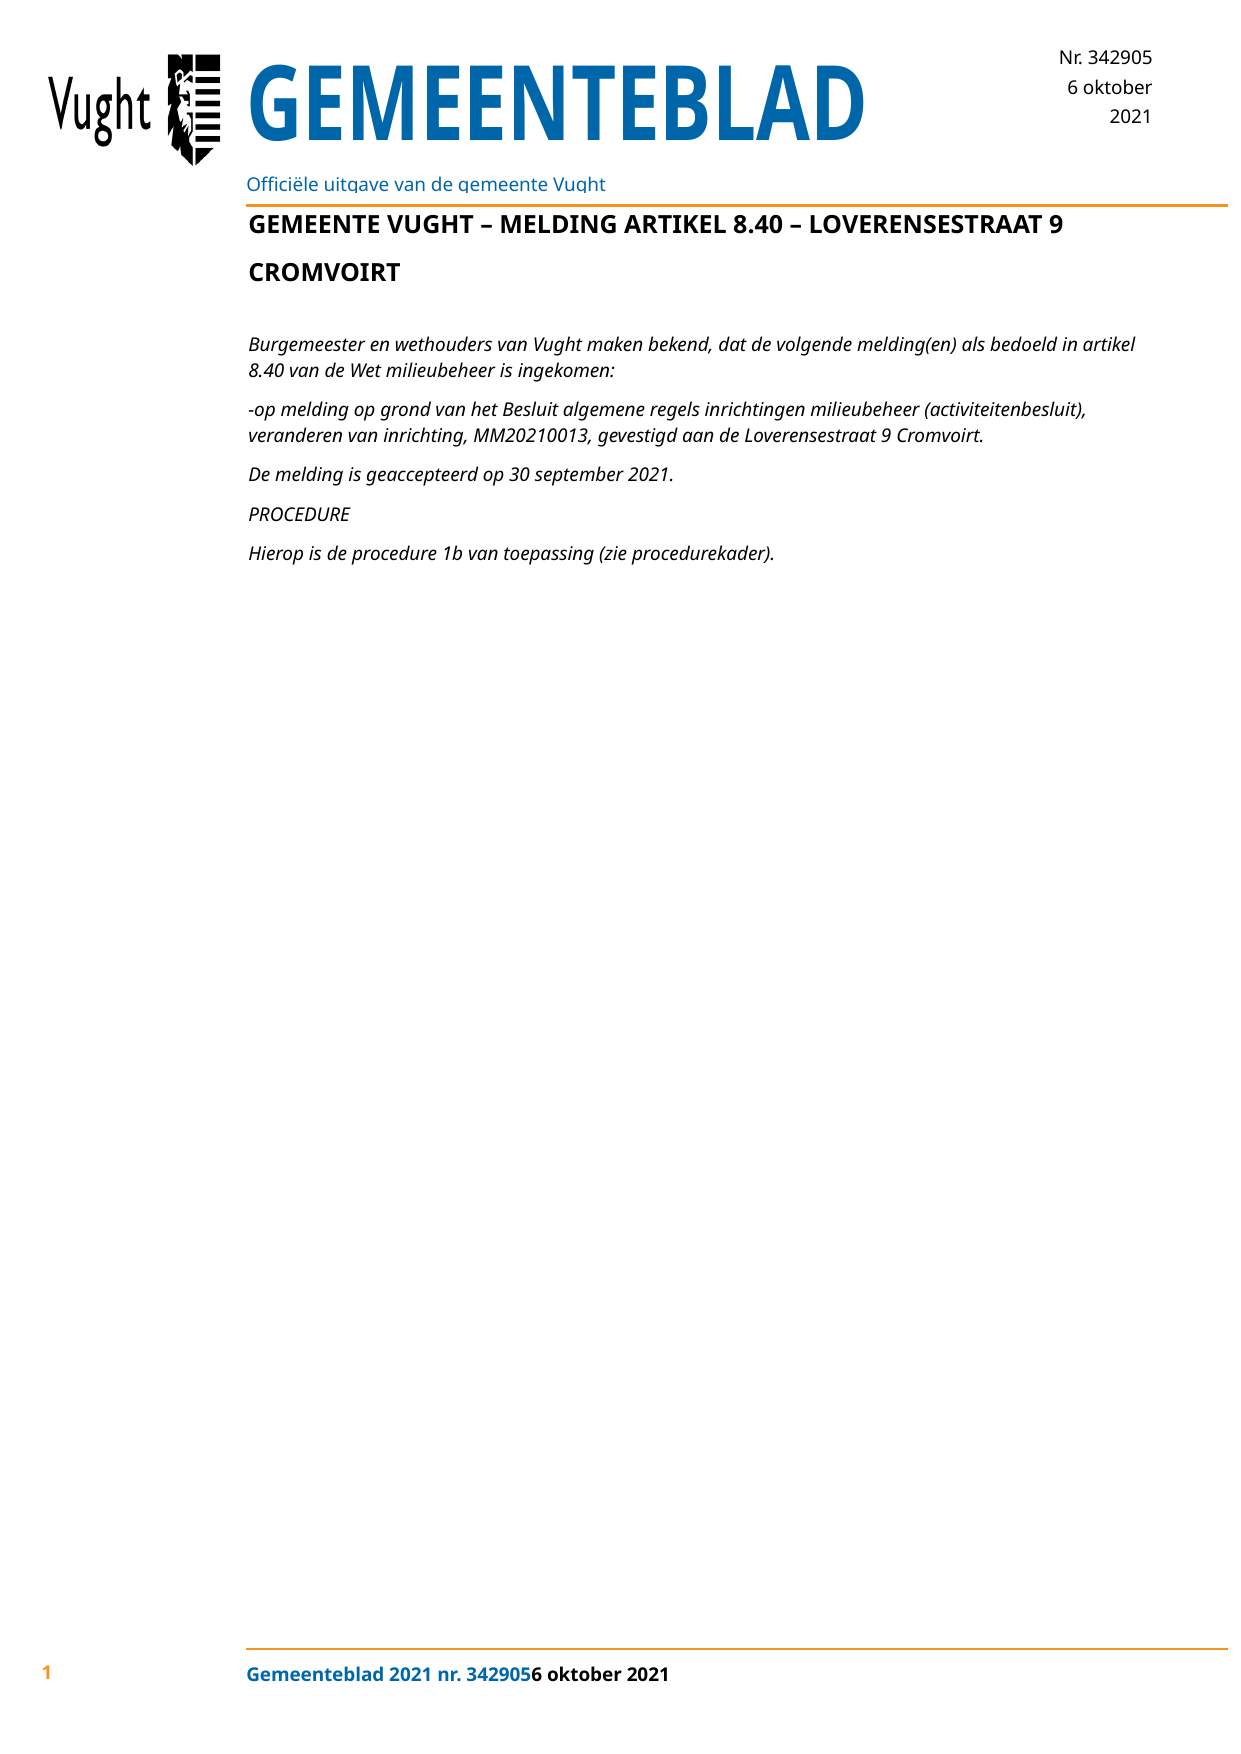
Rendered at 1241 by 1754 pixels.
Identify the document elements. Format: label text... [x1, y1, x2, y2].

text GEMEENTE VUGHT – MELDING ARTIKEL 8.40 – LOVERENSESTRAAT 9 CROMVOIRT [248, 207, 1152, 288]
picture [41, 47, 231, 172]
text Hierop is de procedure 1b van toepassing (zie procedurekader). [248, 540, 1152, 566]
text De melding is geaccepteerd op 30 september 2021. [248, 461, 1152, 487]
text Burgemeester en wethouders van Vught maken bekend, dat de volgende melding(en) als bedoeld in artikel 8.40 van de Wet milieubeheer is ingekomen: [248, 331, 1152, 383]
text -op melding op grond van het Besluit algemene regels inrichtingen milieubeheer (activiteitenbesluit), veranderen van inrichting, MM20210013, gevestigd aan de Loverensestraat 9 Cromvoirt. [248, 396, 1152, 448]
text PROCEDURE [248, 501, 1152, 526]
